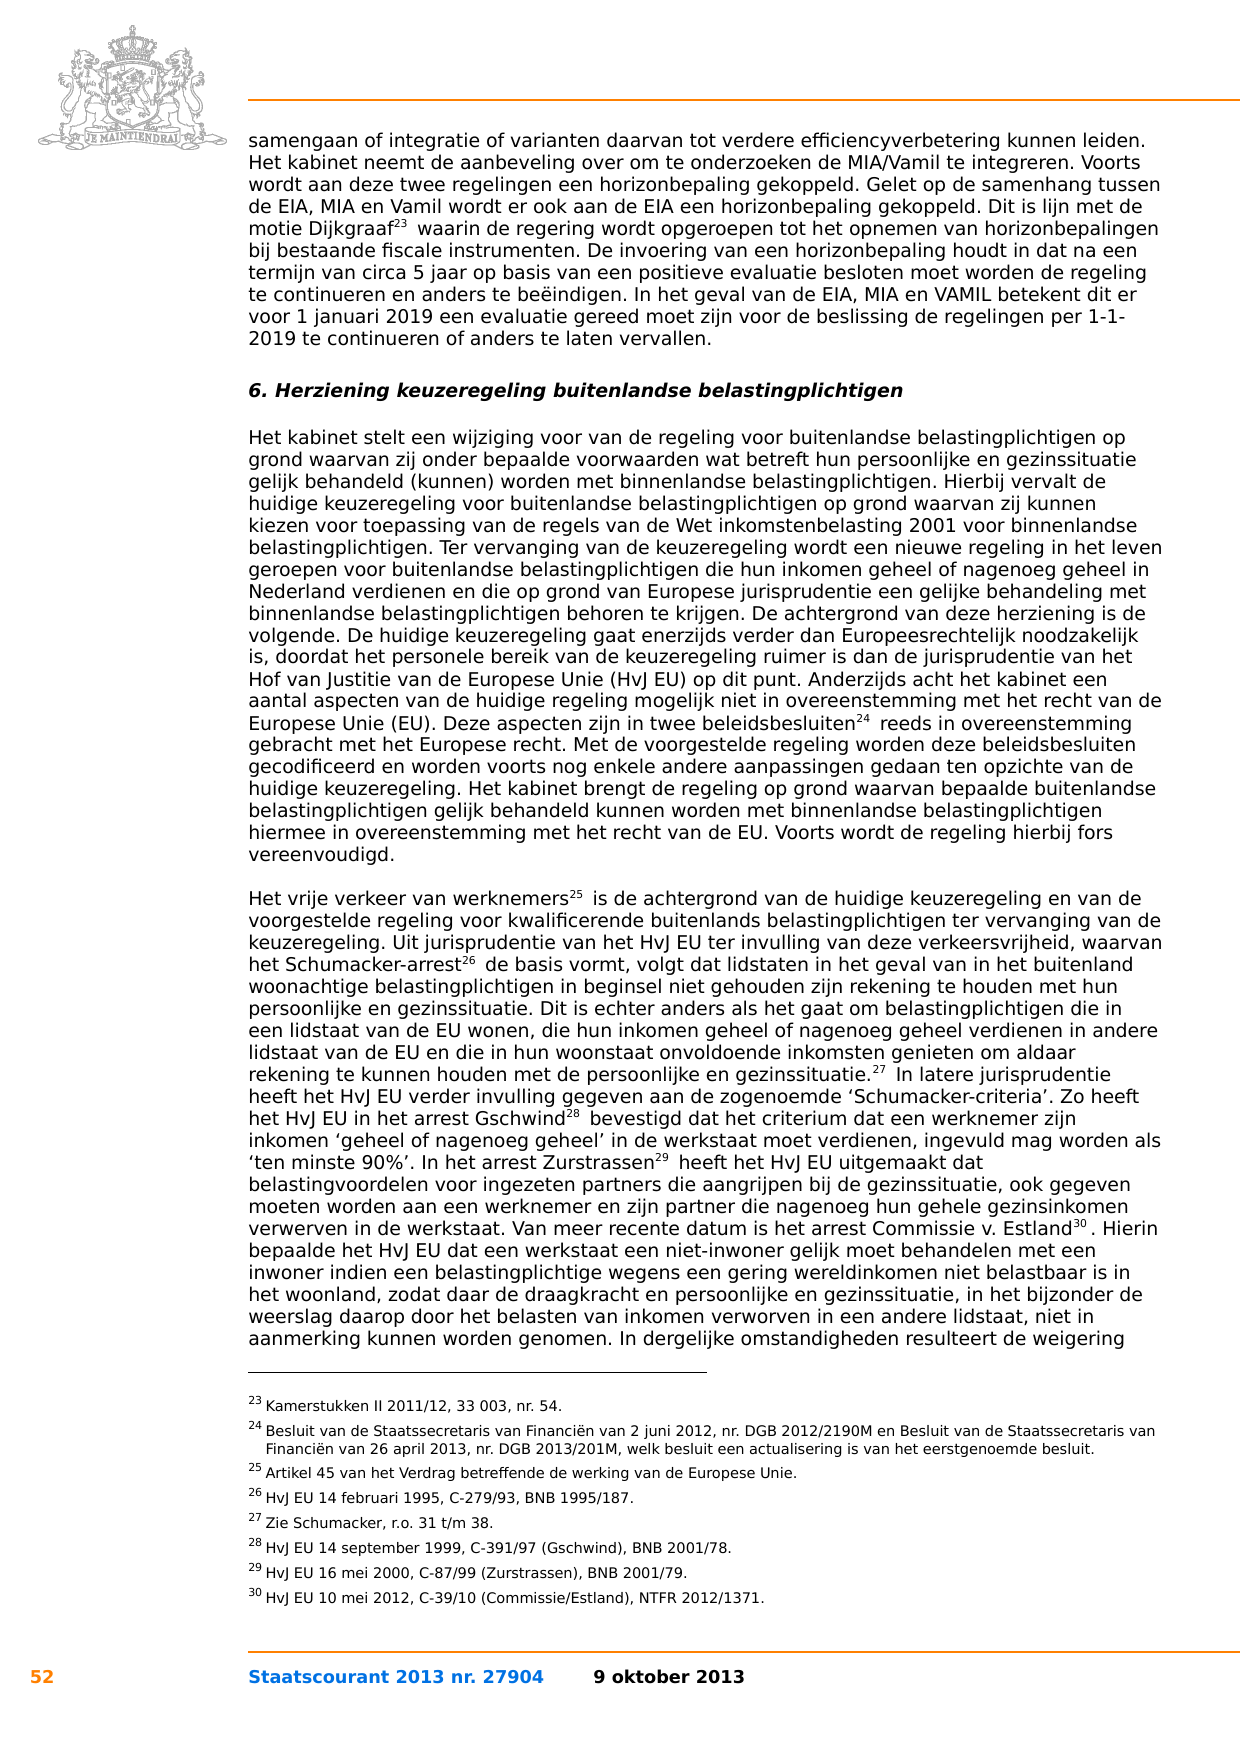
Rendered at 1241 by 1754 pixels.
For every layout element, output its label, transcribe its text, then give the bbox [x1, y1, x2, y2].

text Artikel 45 van het Verdrag betreffende de werking van de Europese Unie. [248, 1461, 1163, 1483]
text HvJ EU 14 september 1999, C-391/97 (Gschwind), BNB 2001/78. [248, 1536, 1163, 1558]
text Besluit van de Staatssecretaris van Financiën van 2 juni 2012, nr. DGB 2012/2190M en Besluit van de Staatssecretaris van Financiën van 26 april 2013, nr. DGB 2013/201M, welk besluit een actualisering is van het eerstgenoemde besluit. [248, 1419, 1163, 1458]
picture [38, 25, 227, 150]
text samengaan of integratie of varianten daarvan tot verdere efficiencyverbetering kunnen leiden. Het kabinet neemt de aanbeveling over om te onderzoeken de MIA/Vamil te integreren. Voorts wordt aan deze twee regelingen een horizonbepaling gekoppeld. Gelet op de samenhang tussen de EIA, MIA en Vamil wordt er ook aan de EIA een horizonbepaling gekoppeld. Dit is lijn met de motie Dijkgraaf waarin de regering wordt opgeroepen tot het opnemen van horizonbepalingen bij bestaande fiscale instrumenten. De invoering van een horizonbepaling houdt in dat na een termijn van circa 5 jaar op basis van een positieve evaluatie besloten moet worden de regeling te continueren en anders te beëindigen. In het geval van de EIA, MIA en VAMIL betekent dit er voor 1 januari 2019 een evaluatie gereed moet zijn voor de beslissing de regelingen per 1-1-2019 te continueren of anders te laten vervallen. [248, 130, 1163, 350]
text HvJ EU 16 mei 2000, C-87/99 (Zurstrassen), BNB 2001/79. [248, 1561, 1163, 1583]
text HvJ EU 10 mei 2012, C-39/10 (Commissie/Estland), NTFR 2012/1371. [248, 1586, 1163, 1608]
text Zie Schumacker, r.o. 31 t/m 38. [248, 1511, 1163, 1533]
text Kamerstukken II 2011/12, 33 003, nr. 54. [248, 1394, 1163, 1416]
subtitle 6. Herziening keuzeregeling buitenlandse belastingplichtigen [248, 380, 1163, 402]
text Het vrije verkeer van werknemers is de achtergrond van de huidige keuzeregeling en van de voorgestelde regeling voor kwalificerende buitenlands belastingplichtigen ter vervanging van de keuzeregeling. Uit jurisprudentie van het HvJ EU ter invulling van deze verkeersvrijheid, waarvan het Schumacker-arrest de basis vormt, volgt dat lidstaten in het geval van in het buitenland woonachtige belastingplichtigen in beginsel niet gehouden zijn rekening te houden met hun persoonlijke en gezinssituatie. Dit is echter anders als het gaat om belastingplichtigen die in een lidstaat van de EU wonen, die hun inkomen geheel of nagenoeg geheel verdienen in andere lidstaat van de EU en die in hun woonstaat onvoldoende inkomsten genieten om aldaar rekening te kunnen houden met de persoonlijke en gezinssituatie. In latere jurisprudentie heeft het HvJ EU verder invulling gegeven aan de zogenoemde ‘Schumacker-criteria’. Zo heeft het HvJ EU in het arrest Gschwind bevestigd dat het criterium dat een werknemer zijn inkomen ‘geheel of nagenoeg geheel’ in de werkstaat moet verdienen, ingevuld mag worden als ‘ten minste 90%’. In het arrest Zurstrassen heeft het HvJ EU uitgemaakt dat belastingvoordelen voor ingezeten partners die aangrijpen bij de gezinssituatie, ook gegeven moeten worden aan een werknemer en zijn partner die nagenoeg hun gehele gezinsinkomen verwerven in de werkstaat. Van meer recente datum is het arrest Commissie v. Estland. Hierin bepaalde het HvJ EU dat een werkstaat een niet-inwoner gelijk moet behandelen met een inwoner indien een belastingplichtige wegens een gering wereldinkomen niet belastbaar is in het woonland, zodat daar de draagkracht en persoonlijke en gezinssituatie, in het bijzonder de weerslag daarop door het belasten van inkomen verworven in een andere lidstaat, niet in aanmerking kunnen worden genomen. In dergelijke omstandigheden resulteert de weigering [248, 888, 1163, 1350]
text Het kabinet stelt een wijziging voor van de regeling voor buitenlandse belastingplichtigen op grond waarvan zij onder bepaalde voorwaarden wat betreft hun persoonlijke en gezinssituatie gelijk behandeld (kunnen) worden met binnenlandse belastingplichtigen. Hierbij vervalt de huidige keuzeregeling voor buitenlandse belastingplichtigen op grond waarvan zij kunnen kiezen voor toepassing van de regels van de Wet inkomstenbelasting 2001 voor binnenlandse belastingplichtigen. Ter vervanging van de keuzeregeling wordt een nieuwe regeling in het leven geroepen voor buitenlandse belastingplichtigen die hun inkomen geheel of nagenoeg geheel in Nederland verdienen en die op grond van Europese jurisprudentie een gelijke behandeling met binnenlandse belastingplichtigen behoren te krijgen. De achtergrond van deze herziening is de volgende. De huidige keuzeregeling gaat enerzijds verder dan Europeesrechtelijk noodzakelijk is, doordat het personele bereik van de keuzeregeling ruimer is dan de jurisprudentie van het Hof van Justitie van de Europese Unie (HvJ EU) op dit punt. Anderzijds acht het kabinet een aantal aspecten van de huidige regeling mogelijk niet in overeenstemming met het recht van de Europese Unie (EU). Deze aspecten zijn in twee beleidsbesluiten reeds in overeenstemming gebracht met het Europese recht. Met de voorgestelde regeling worden deze beleidsbesluiten gecodificeerd en worden voorts nog enkele andere aanpassingen gedaan ten opzichte van de huidige keuzeregeling. Het kabinet brengt de regeling op grond waarvan bepaalde buitenlandse belastingplichtigen gelijk behandeld kunnen worden met binnenlandse belastingplichtigen hiermee in overeenstemming met het recht van de EU. Voorts wordt de regeling hierbij fors vereenvoudigd. [248, 427, 1163, 866]
text HvJ EU 14 februari 1995, C-279/93, BNB 1995/187. [248, 1486, 1163, 1508]
